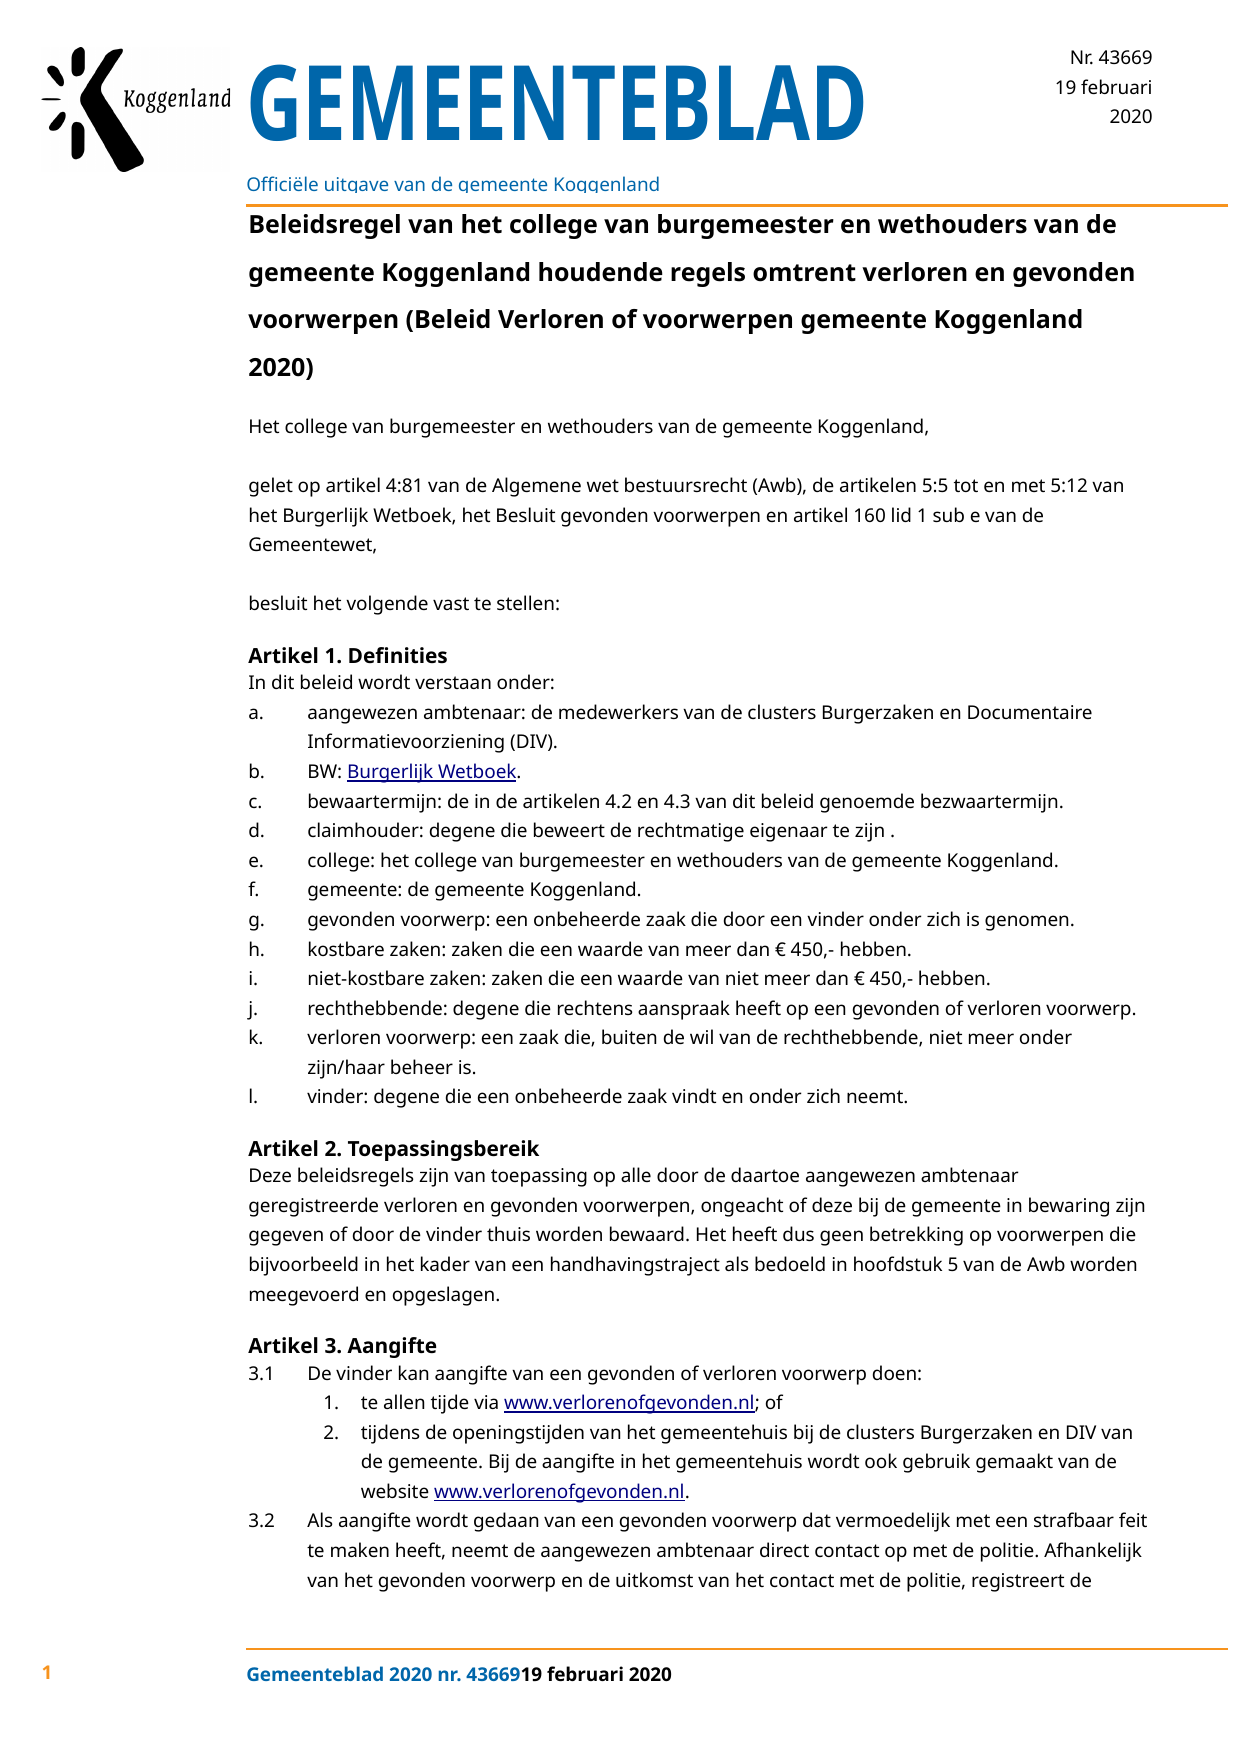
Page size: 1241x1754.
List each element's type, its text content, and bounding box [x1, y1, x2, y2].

list vinder: degene die een onbeheerde zaak vindt en onder zich neemt. [248, 1084, 1152, 1109]
list te allen tijde via www.verlorenofgevonden.nl; of [323, 1389, 1152, 1415]
list kostbare zaken: zaken die een waarde van meer dan € 450,- hebben. [248, 936, 1152, 961]
list niet-kostbare zaken: zaken die een waarde van niet meer dan € 450,- hebben. [248, 965, 1152, 991]
list gemeente: de gemeente Koggenland. [248, 877, 1152, 902]
text Het college van burgemeester en wethouders van de gemeente Koggenland, [248, 413, 1152, 439]
list gevonden voorwerp: een onbeheerde zaak die door een vinder onder zich is genomen. [248, 906, 1152, 932]
list claimhouder: degene die beweert de rechtmatige eigenaar te zijn . [248, 817, 1152, 843]
text Artikel 2. Toepassingsbereik [248, 1134, 1152, 1162]
text In dit beleid wordt verstaan onder: [248, 669, 1152, 695]
list verloren voorwerp: een zaak die, buiten de wil van de rechthebbende, niet meer onder zijn/haar beheer is. [248, 1024, 1152, 1080]
list BW: Burgerlijk Wetboek. [248, 758, 1152, 784]
text Artikel 3. Aangifte [248, 1331, 1152, 1360]
text Deze beleidsregels zijn van toepassing op alle door de daartoe aangewezen ambtenaar geregistreerde verloren en gevonden voorwerpen, ongeacht of deze bij de gemeente in bewaring zijn gegeven of door de vinder thuis worden bewaard. Het heeft dus geen betrekking op voorwerpen die bijvoorbeeld in het kader van een handhavingstraject als bedoeld in hoofdstuk 5 van de Awb worden meegevoerd en opgeslagen. [248, 1162, 1152, 1307]
list tijdens de openingstijden van het gemeentehuis bij de clusters Burgerzaken en DIV van de gemeente. Bij de aangifte in het gemeentehuis wordt ook gebruik gemaakt van de website www.verlorenofgevonden.nl. [323, 1419, 1152, 1504]
text Artikel 1. Definities [248, 641, 1152, 669]
list Als aangifte wordt gedaan van een gevonden voorwerp dat vermoedelijk met een strafbaar feit te maken heeft, neemt de aangewezen ambtenaar direct contact op met de politie. Afhankelijk van het gevonden voorwerp en de uitkomst van het contact met de politie, registreert de [248, 1508, 1152, 1592]
picture [41, 47, 231, 172]
list college: het college van burgemeester en wethouders van de gemeente Koggenland. [248, 847, 1152, 873]
list aangewezen ambtenaar: de medewerkers van de clusters Burgerzaken en Documentaire Informatievoorziening (DIV). [248, 699, 1152, 754]
text gelet op artikel 4:81 van de Algemene wet bestuursrecht (Awb), de artikelen 5:5 tot en met 5:12 van het Burgerlijk Wetboek, het Besluit gevonden voorwerpen en artikel 160 lid 1 sub e van de Gemeentewet, [248, 472, 1152, 557]
list De vinder kan aangifte van een gevonden of verloren voorwerp doen: [248, 1360, 1152, 1385]
list rechthebbende: degene die rechtens aanspraak heeft op een gevonden of verloren voorwerp. [248, 995, 1152, 1021]
text Beleidsregel van het college van burgemeester en wethouders van de gemeente Koggenland houdende regels omtrent verloren en gevonden voorwerpen (Beleid Verloren of voorwerpen gemeente Koggenland 2020) [248, 207, 1152, 384]
text besluit het volgende vast te stellen: [248, 591, 1152, 616]
list bewaartermijn: de in de artikelen 4.2 en 4.3 van dit beleid genoemde bezwaartermijn. [248, 788, 1152, 813]
